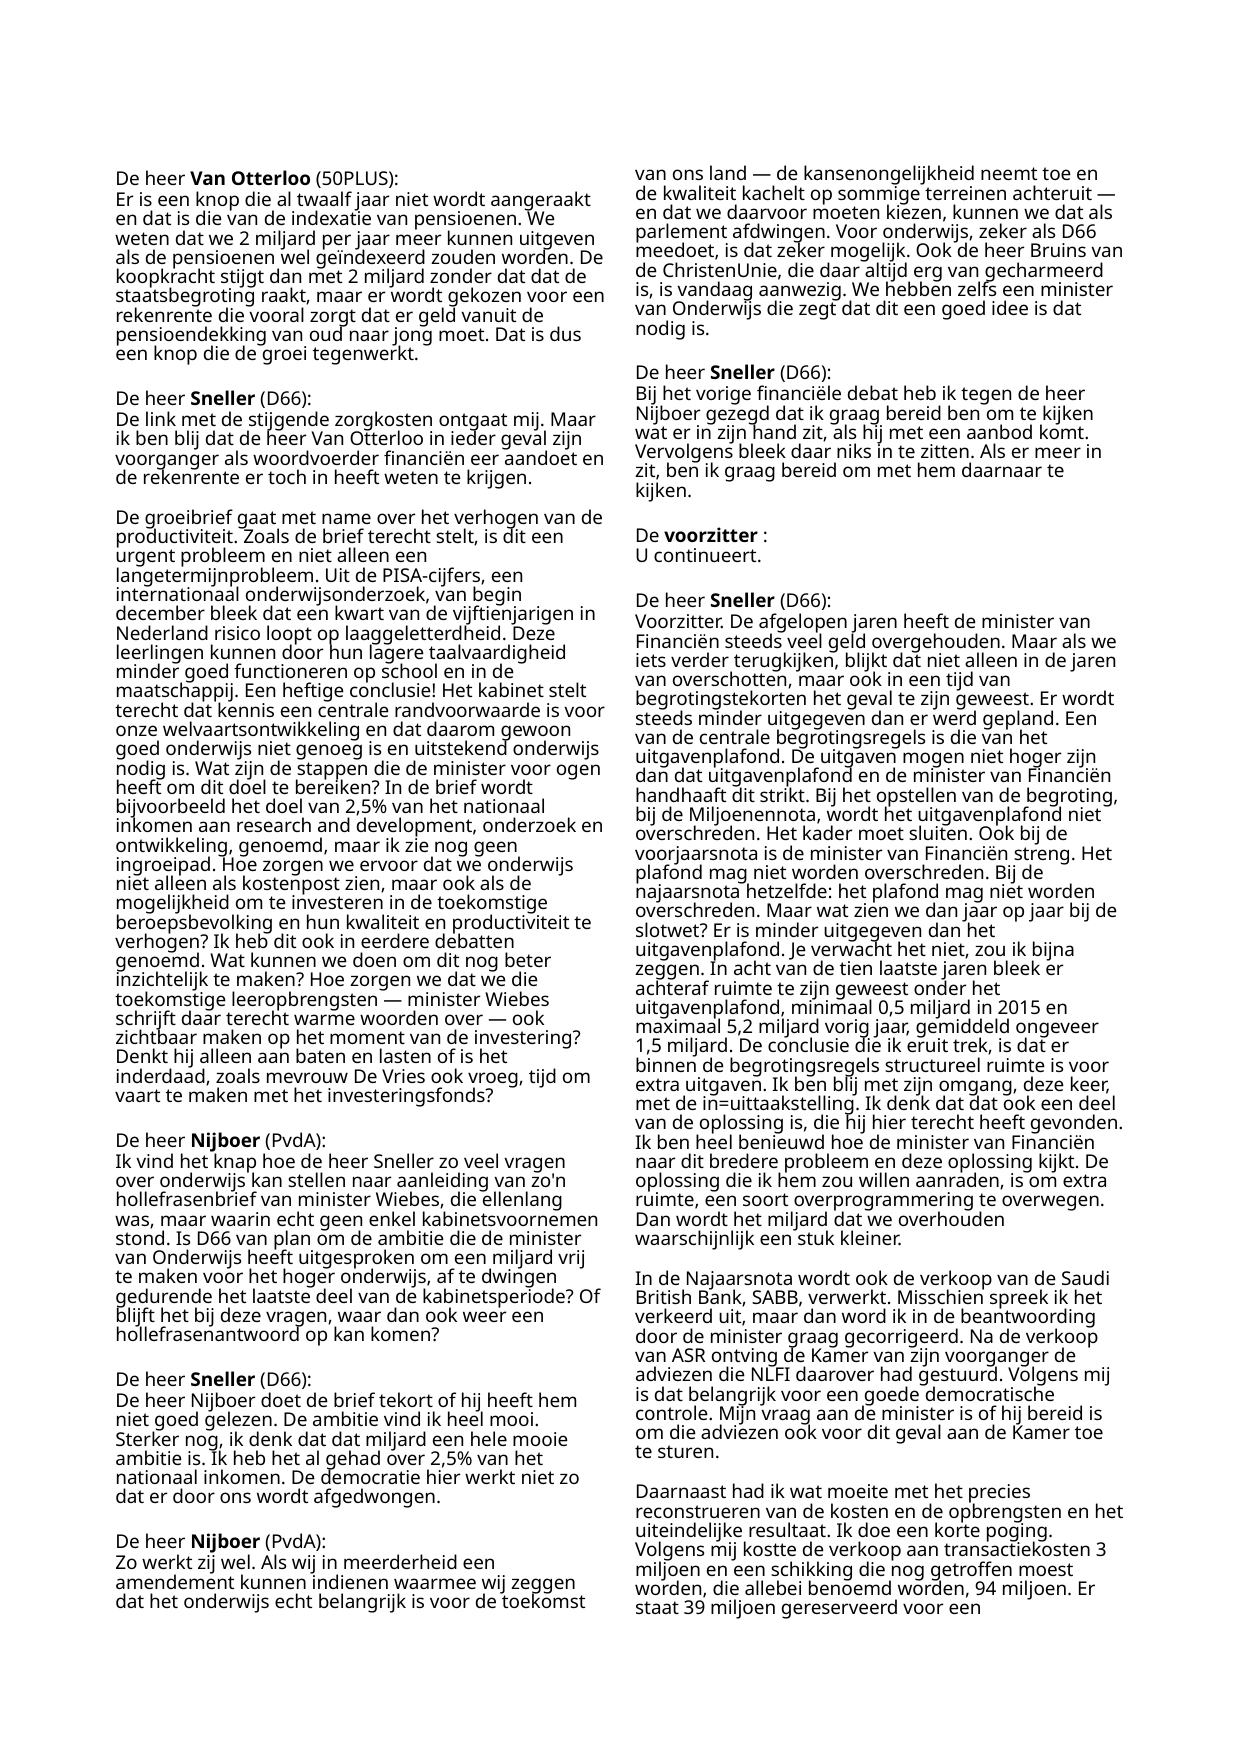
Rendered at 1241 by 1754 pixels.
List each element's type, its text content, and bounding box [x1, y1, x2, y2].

text Er is een knop die al twaalf jaar niet wordt aangeraakt en dat is die van de indexatie van pensioenen. We weten dat we 2 miljard per jaar meer kunnen uitgeven als de pensioenen wel geïndexeerd zouden worden. De koopkracht stijgt dan met 2 miljard zonder dat dat de staatsbegroting raakt, maar er wordt gekozen voor een rekenrente die vooral zorgt dat er geld vanuit de pensioendekking van oud naar jong moet. Dat is dus een knop die de groei tegenwerkt. [115, 191, 605, 364]
text Bij het vorige financiële debat heb ik tegen de heer Nijboer gezegd dat ik graag bereid ben om te kijken wat er in zijn hand zit, als hij met een aanbod komt. Vervolgens bleek daar niks in te zitten. Als er meer in zit, ben ik graag bereid om met hem daarnaar te kijken. [635, 385, 1125, 501]
text U continueert. [635, 547, 1125, 567]
text De groeibrief gaat met name over het verhogen van de productiviteit. Zoals de brief terecht stelt, is dit een urgent probleem en niet alleen een langetermijnprobleem. Uit de PISA-cijfers, een internationaal onderwijsonderzoek, van begin december bleek dat een kwart van de vijftienjarigen in Nederland risico loopt op laaggeletterdheid. Deze leerlingen kunnen door hun lagere taalvaardigheid minder goed functioneren op school en in de maatschappij. Een heftige conclusie! Het kabinet stelt terecht dat kennis een centrale randvoorwaarde is voor onze welvaartsontwikkeling en dat daarom gewoon goed onderwijs niet genoeg is en uitstekend onderwijs nodig is. Wat zijn de stappen die de minister voor ogen heeft om dit doel te bereiken? In de brief wordt bijvoorbeeld het doel van 2,5% van het nationaal inkomen aan research and development, onderzoek en ontwikkeling, genoemd, maar ik zie nog geen ingroeipad. Hoe zorgen we ervoor dat we onderwijs niet alleen als kostenpost zien, maar ook als de mogelijkheid om te investeren in de toekomstige beroepsbevolking en hun kwaliteit en productiviteit te verhogen? Ik heb dit ook in eerdere debatten genoemd. Wat kunnen we doen om dit nog beter inzichtelijk te maken? Hoe zorgen we dat we die toekomstige leeropbrengsten — minister Wiebes schrijft daar terecht warme woorden over — ook zichtbaar maken op het moment van de investering? Denkt hij alleen aan baten en lasten of is het inderdaad, zoals mevrouw De Vries ook vroeg, tijd om vaart te maken met het investeringsfonds? [115, 509, 605, 1106]
text Zo werkt zij wel. Als wij in meerderheid een amendement kunnen indienen waarmee wij zeggen dat het onderwijs echt belangrijk is voor de toekomst [115, 1554, 605, 1612]
text In de Najaarsnota wordt ook de verkoop van de Saudi British Bank, SABB, verwerkt. Misschien spreek ik het verkeerd uit, maar dan word ik in de beantwoording door de minister graag gecorrigeerd. Na de verkoop van ASR ontving de Kamer van zijn voorganger de adviezen die NLFI daarover had gestuurd. Volgens mij is dat belangrijk voor een goede democratische controle. Mijn vraag aan de minister is of hij bereid is om die adviezen ook voor dit geval aan de Kamer toe te sturen. [635, 1270, 1125, 1463]
text De heer Sneller (D66): [635, 588, 1125, 613]
text De heer Nijboer (PvdA): [115, 1127, 605, 1153]
text De heer Nijboer (PvdA): [115, 1529, 605, 1554]
text Ik vind het knap hoe de heer Sneller zo veel vragen over onderwijs kan stellen naar aanleiding van zo'n hollefrasenbrief van minister Wiebes, die ellenlang was, maar waarin echt geen enkel kabinetsvoornemen stond. Is D66 van plan om de ambitie die de minister van Onderwijs heeft uitgesproken om een miljard vrij te maken voor het hoger onderwijs, af te dwingen gedurende het laatste deel van de kabinetsperiode? Of blijft het bij deze vragen, waar dan ook weer een hollefrasenantwoord op kan komen? [115, 1153, 605, 1346]
text De heer Van Otterloo (50PLUS): [115, 165, 605, 191]
text Daarnaast had ik wat moeite met het precies reconstrueren van de kosten en de opbrengsten en het uiteindelijke resultaat. Ik doe een korte poging. Volgens mij kostte de verkoop aan transactiekosten 3 miljoen en een schikking die nog getroffen moest worden, die allebei benoemd worden, 94 miljoen. Er staat 39 miljoen gereserveerd voor een [635, 1483, 1125, 1618]
text De heer Sneller (D66): [115, 1366, 605, 1392]
text van ons land — de kansenongelijkheid neemt toe en de kwaliteit kachelt op sommige terreinen achteruit — en dat we daarvoor moeten kiezen, kunnen we dat als parlement afdwingen. Voor onderwijs, zeker als D66 meedoet, is dat zeker mogelijk. Ook de heer Bruins van de ChristenUnie, die daar altijd erg van gecharmeerd is, is vandaag aanwezig. We hebben zelfs een minister van Onderwijs die zegt dat dit een goed idee is dat nodig is. [635, 165, 1125, 339]
text Voorzitter. De afgelopen jaren heeft de minister van Financiën steeds veel geld overgehouden. Maar als we iets verder terugkijken, blijkt dat niet alleen in de jaren van overschotten, maar ook in een tijd van begrotingstekorten het geval te zijn geweest. Er wordt steeds minder uitgegeven dan er werd gepland. Een van de centrale begrotingsregels is die van het uitgavenplafond. De uitgaven mogen niet hoger zijn dan dat uitgavenplafond en de minister van Financiën handhaaft dit strikt. Bij het opstellen van de begroting, bij de Miljoenennota, wordt het uitgavenplafond niet overschreden. Het kader moet sluiten. Ook bij de voorjaarsnota is de minister van Financiën streng. Het plafond mag niet worden overschreden. Bij de najaarsnota hetzelfde: het plafond mag niet worden overschreden. Maar wat zien we dan jaar op jaar bij de slotwet? Er is minder uitgegeven dan het uitgavenplafond. Je verwacht het niet, zou ik bijna zeggen. In acht van de tien laatste jaren bleek er achteraf ruimte te zijn geweest onder het uitgavenplafond, minimaal 0,5 miljard in 2015 en maximaal 5,2 miljard vorig jaar, gemiddeld ongeveer 1,5 miljard. De conclusie die ik eruit trek, is dat er binnen de begrotingsregels structureel ruimte is voor extra uitgaven. Ik ben blij met zijn omgang, deze keer, met de in=uittaakstelling. Ik denk dat dat ook een deel van de oplossing is, die hij hier terecht heeft gevonden. Ik ben heel benieuwd hoe de minister van Financiën naar dit bredere probleem en deze oplossing kijkt. De oplossing die ik hem zou willen aanraden, is om extra ruimte, een soort overprogrammering te overwegen. Dan wordt het miljard dat we overhouden waarschijnlijk een stuk kleiner. [635, 613, 1125, 1249]
text De heer Sneller (D66): [635, 359, 1125, 385]
text De heer Nijboer doet de brief tekort of hij heeft hem niet goed gelezen. De ambitie vind ik heel mooi. Sterker nog, ik denk dat dat miljard een hele mooie ambitie is. Ik heb het al gehad over 2,5% van het nationaal inkomen. De democratie hier werkt niet zo dat er door ons wordt afgedwongen. [115, 1392, 605, 1508]
text De voorzitter : [635, 522, 1125, 547]
text De link met de stijgende zorgkosten ontgaat mij. Maar ik ben blij dat de heer Van Otterloo in ieder geval zijn voorganger als woordvoerder financiën eer aandoet en de rekenrente er toch in heeft weten te krijgen. [115, 411, 605, 488]
text De heer Sneller (D66): [115, 385, 605, 411]
